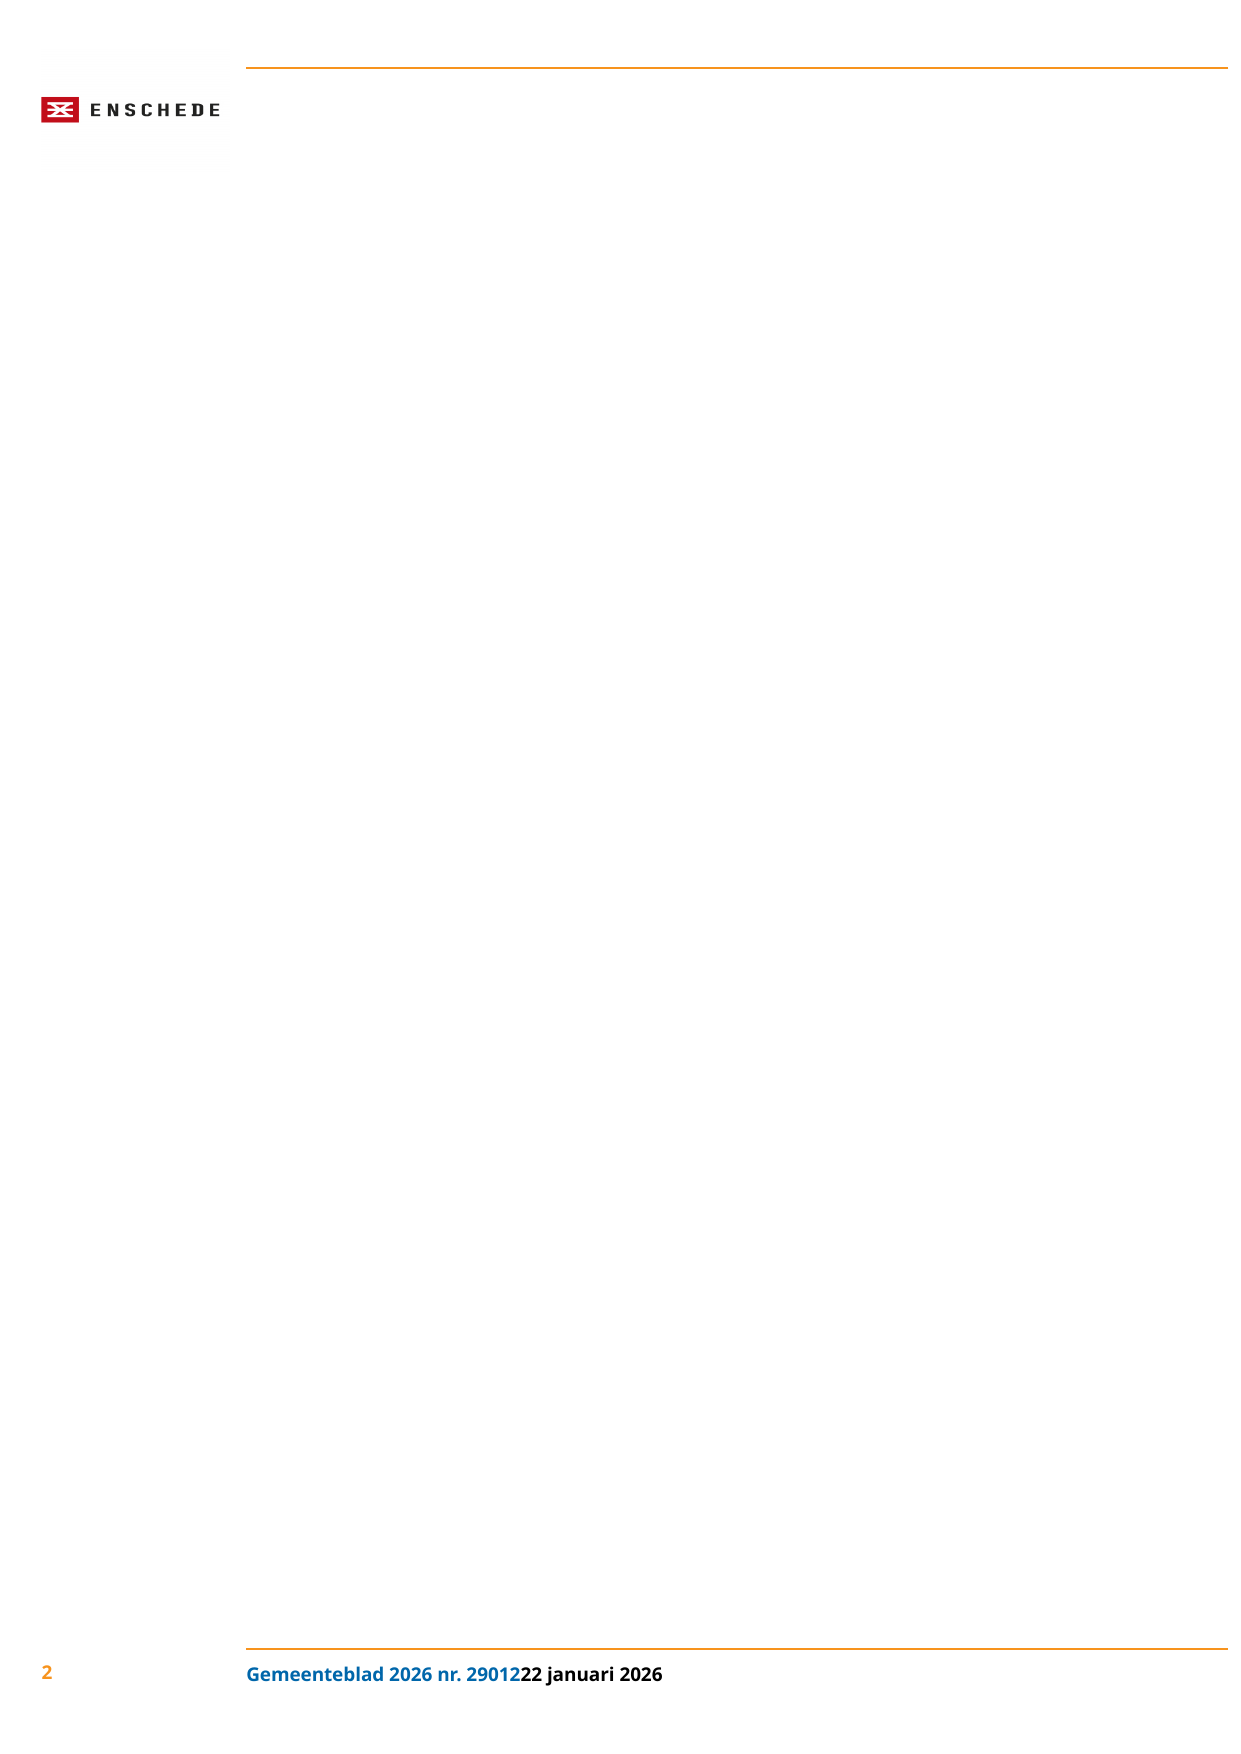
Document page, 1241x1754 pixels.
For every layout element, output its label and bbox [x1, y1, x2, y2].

picture [41, 47, 231, 172]
